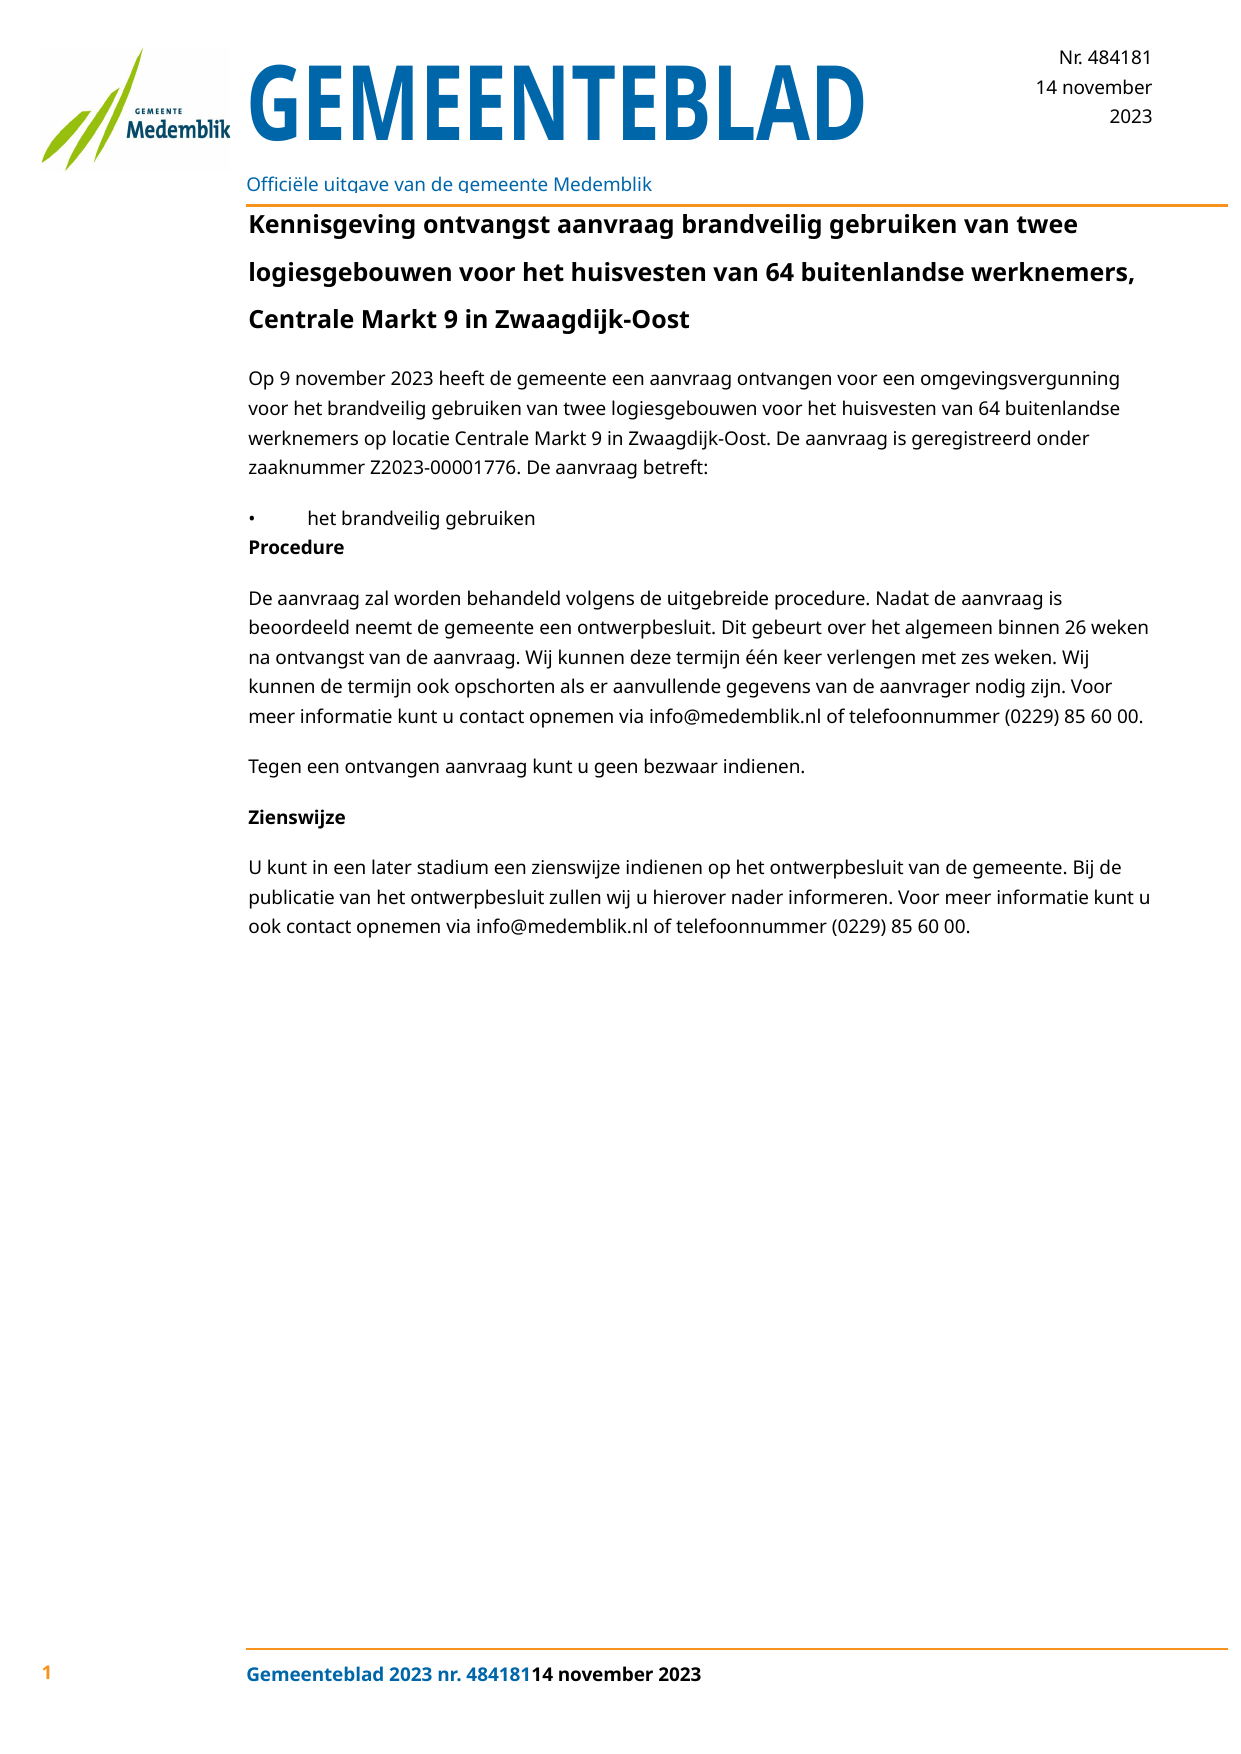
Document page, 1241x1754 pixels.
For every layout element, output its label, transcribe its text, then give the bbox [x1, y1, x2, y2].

text Kennisgeving ontvangst aanvraag brandveilig gebruiken van twee logiesgebouwen voor het huisvesten van 64 buitenlandse werknemers, Centrale Markt 9 in Zwaagdijk-Oost [248, 207, 1152, 336]
text De aanvraag zal worden behandeld volgens de uitgebreide procedure. Nadat de aanvraag is beoordeeld neemt de gemeente een ontwerpbesluit. Dit gebeurt over het algemeen binnen 26 weken na ontvangst van de aanvraag. Wij kunnen deze termijn één keer verlengen met zes weken. Wij kunnen de termijn ook opschorten als er aanvullende gegevens van de aanvrager nodig zijn. Voor meer informatie kunt u contact opnemen via info@medemblik.nl of telefoonnummer (0229) 85 60 00. [248, 585, 1152, 729]
text Tegen een ontvangen aanvraag kunt u geen bezwaar indienen. [248, 753, 1152, 779]
list het brandveilig gebruiken [248, 505, 1152, 530]
text U kunt in een later stadium een zienswijze indienen op het ontwerpbesluit van de gemeente. Bij de publicatie van het ontwerpbesluit zullen wij u hierover nader informeren. Voor meer informatie kunt u ook contact opnemen via info@medemblik.nl of telefoonnummer (0229) 85 60 00. [248, 854, 1152, 939]
text Op 9 november 2023 heeft de gemeente een aanvraag ontvangen voor een omgevingsvergunning voor het brandveilig gebruiken van twee logiesgebouwen voor het huisvesten van 64 buitenlandse werknemers op locatie Centrale Markt 9 in Zwaagdijk-Oost. De aanvraag is geregistreerd onder zaaknummer Z2023-00001776. De aanvraag betreft: [248, 366, 1152, 480]
picture [41, 47, 231, 172]
text Procedure [248, 534, 1152, 560]
text Zienswijze [248, 804, 1152, 829]
